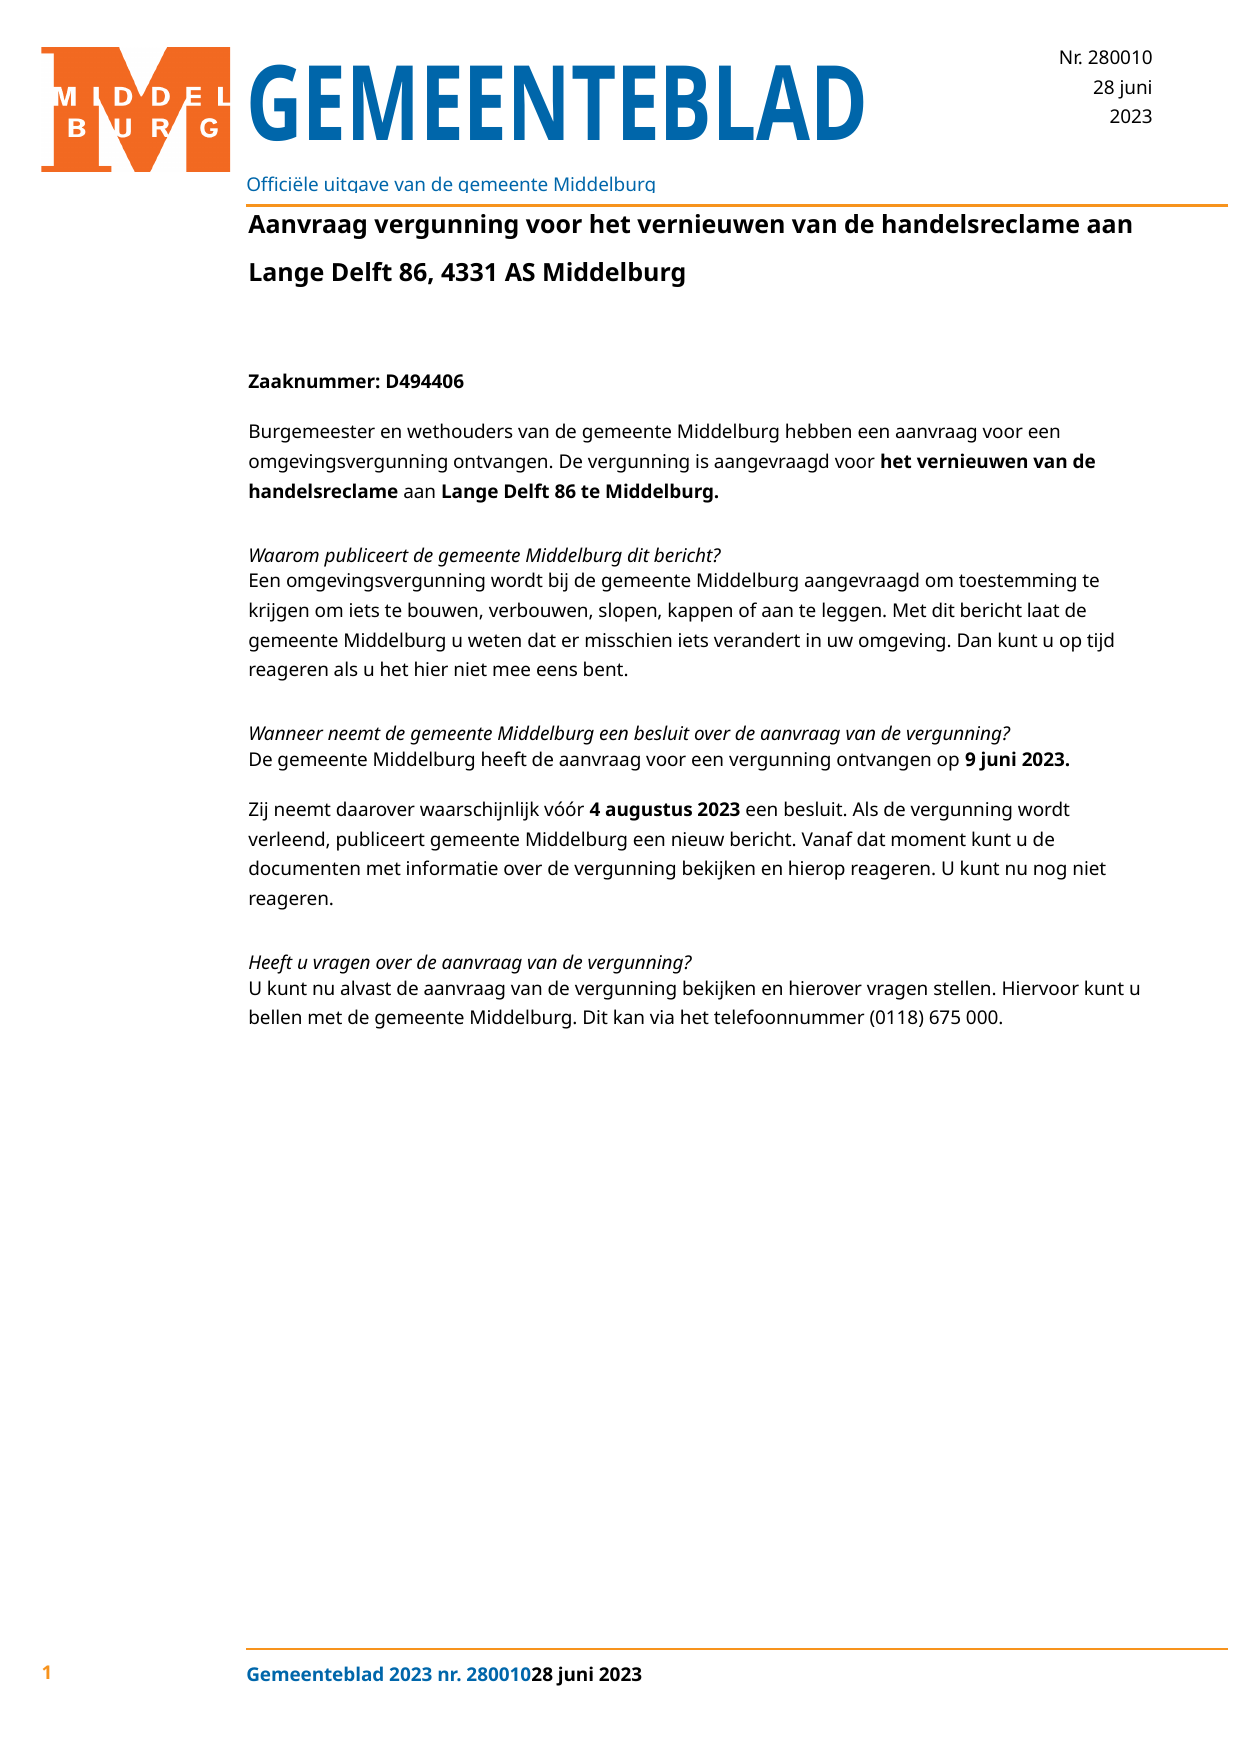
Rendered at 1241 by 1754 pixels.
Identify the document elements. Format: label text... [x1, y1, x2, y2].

text Een omgevingsvergunning wordt bij de gemeente Middelburg aangevraagd om toestemming te krijgen om iets te bouwen, verbouwen, slopen, kappen of aan te leggen. Met dit bericht laat de gemeente Middelburg u weten dat er misschien iets verandert in uw omgeving. Dan kunt u op tijd reageren als u het hier niet mee eens bent. [248, 568, 1152, 682]
text U kunt nu alvast de aanvraag van de vergunning bekijken en hierover vragen stellen. Hiervoor kunt u bellen met de gemeente Middelburg. Dit kan via het telefoonnummer (0118) 675 000. [248, 975, 1152, 1030]
text Aanvraag vergunning voor het vernieuwen van de handelsreclame aan Lange Delft 86, 4331 AS Middelburg [248, 207, 1152, 288]
text Burgemeester en wethouders van de gemeente Middelburg hebben een aanvraag voor een omgevingsvergunning ontvangen. De vergunning is aangevraagd voor het vernieuwen van de handelsreclame aan Lange Delft 86 te Middelburg. [248, 419, 1152, 504]
text Zaaknummer: D494406 [248, 368, 1152, 394]
text Waarom publiceert de gemeente Middelburg dit bericht? [248, 542, 1152, 568]
text Heeft u vragen over de aanvraag van de vergunning? [248, 949, 1152, 975]
text De gemeente Middelburg heeft de aanvraag voor een vergunning ontvangen op 9 juni 2023. [248, 746, 1152, 772]
text Zij neemt daarover waarschijnlijk vóór 4 augustus 2023 een besluit. Als de vergunning wordt verleend, publiceert gemeente Middelburg een nieuw bericht. Vanaf dat moment kunt u de documenten met informatie over de vergunning bekijken en hierop reageren. U kunt nu nog niet reageren. [248, 796, 1152, 911]
text Wanneer neemt de gemeente Middelburg een besluit over de aanvraag van de vergunning? [248, 720, 1152, 746]
picture [41, 47, 231, 172]
